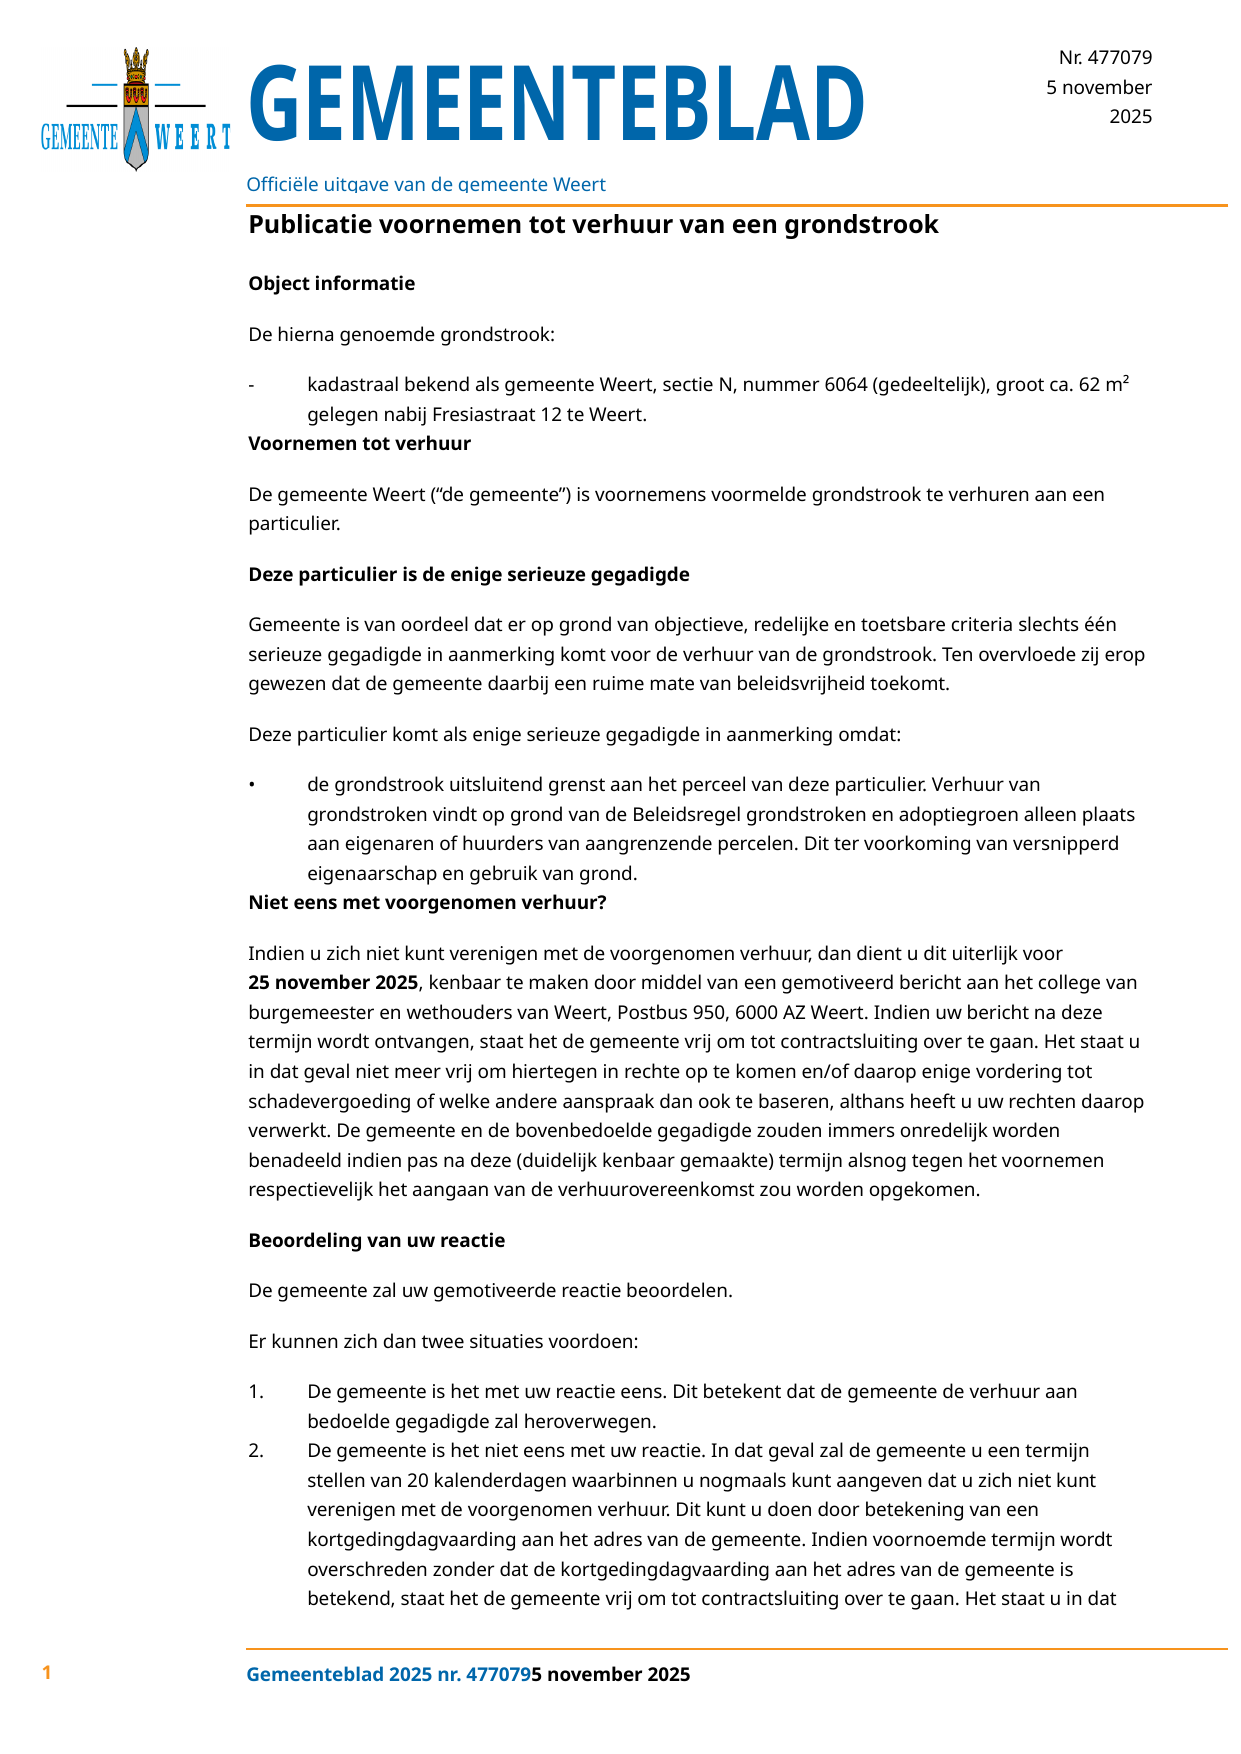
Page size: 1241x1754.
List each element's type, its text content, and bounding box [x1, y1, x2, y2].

text De gemeente zal uw gemotiveerde reactie beoordelen. [248, 1277, 1152, 1303]
picture [41, 47, 231, 172]
text Niet eens met voorgenomen verhuur? [248, 889, 1152, 915]
text Object informatie [248, 270, 1152, 296]
list de grondstrook uitsluitend grenst aan het perceel van deze particulier. Verhuur van grondstroken vindt op grond van de Beleidsregel grondstroken en adoptiegroen alleen plaats aan eigenaren of huurders van aangrenzende percelen. Dit ter voorkoming van versnipperd eigenaarschap en gebruik van grond. [248, 771, 1152, 886]
text Beoordeling van uw reactie [248, 1227, 1152, 1253]
text Er kunnen zich dan twee situaties voordoen: [248, 1328, 1152, 1353]
list De gemeente is het niet eens met uw reactie. In dat geval zal de gemeente u een termijn stellen van 20 kalenderdagen waarbinnen u nogmaals kunt aangeven dat u zich niet kunt verenigen met de voorgenomen verhuur. Dit kunt u doen door betekening van een kortgedingdagvaarding aan het adres van de gemeente. Indien voornoemde termijn wordt overschreden zonder dat de kortgedingdagvaarding aan het adres van de gemeente is betekend, staat het de gemeente vrij om tot contractsluiting over te gaan. Het staat u in dat [248, 1437, 1152, 1611]
text Deze particulier komt als enige serieuze gegadigde in aanmerking omdat: [248, 721, 1152, 746]
text Gemeente is van oordeel dat er op grond van objectieve, redelijke en toetsbare criteria slechts één serieuze gegadigde in aanmerking komt voor de verhuur van de grondstrook. Ten overvloede zij erop gewezen dat de gemeente daarbij een ruime mate van beleidsvrijheid toekomt. [248, 611, 1152, 696]
text Publicatie voornemen tot verhuur van een grondstrook [248, 207, 1152, 241]
text De gemeente Weert (“de gemeente”) is voornemens voormelde grondstrook te verhuren aan een particulier. [248, 481, 1152, 536]
list kadastraal bekend als gemeente Weert, sectie N, nummer 6064 (gedeeltelijk), groot ca. 62 m² gelegen nabij Fresiastraat 12 te Weert. [248, 371, 1152, 426]
list De gemeente is het met uw reactie eens. Dit betekent dat de gemeente de verhuur aan bedoelde gegadigde zal heroverwegen. [248, 1378, 1152, 1433]
text Indien u zich niet kunt verenigen met de voorgenomen verhuur, dan dient u dit uiterlijk voor 25 november 2025, kenbaar te maken door middel van een gemotiveerd bericht aan het college van burgemeester en wethouders van Weert, Postbus 950, 6000 AZ Weert. Indien uw bericht na deze termijn wordt ontvangen, staat het de gemeente vrij om tot contractsluiting over te gaan. Het staat u in dat geval niet meer vrij om hiertegen in rechte op te komen en/of daarop enige vordering tot schadevergoeding of welke andere aanspraak dan ook te baseren, althans heeft u uw rechten daarop verwerkt. De gemeente en de bovenbedoelde gegadigde zouden immers onredelijk worden benadeeld indien pas na deze (duidelijk kenbaar gemaakte) termijn alsnog tegen het voornemen respectievelijk het aangaan van de verhuurovereenkomst zou worden opgekomen. [248, 940, 1152, 1202]
text Deze particulier is de enige serieuze gegadigde [248, 561, 1152, 586]
text Voornemen tot verhuur [248, 430, 1152, 456]
text De hierna genoemde grondstrook: [248, 321, 1152, 346]
